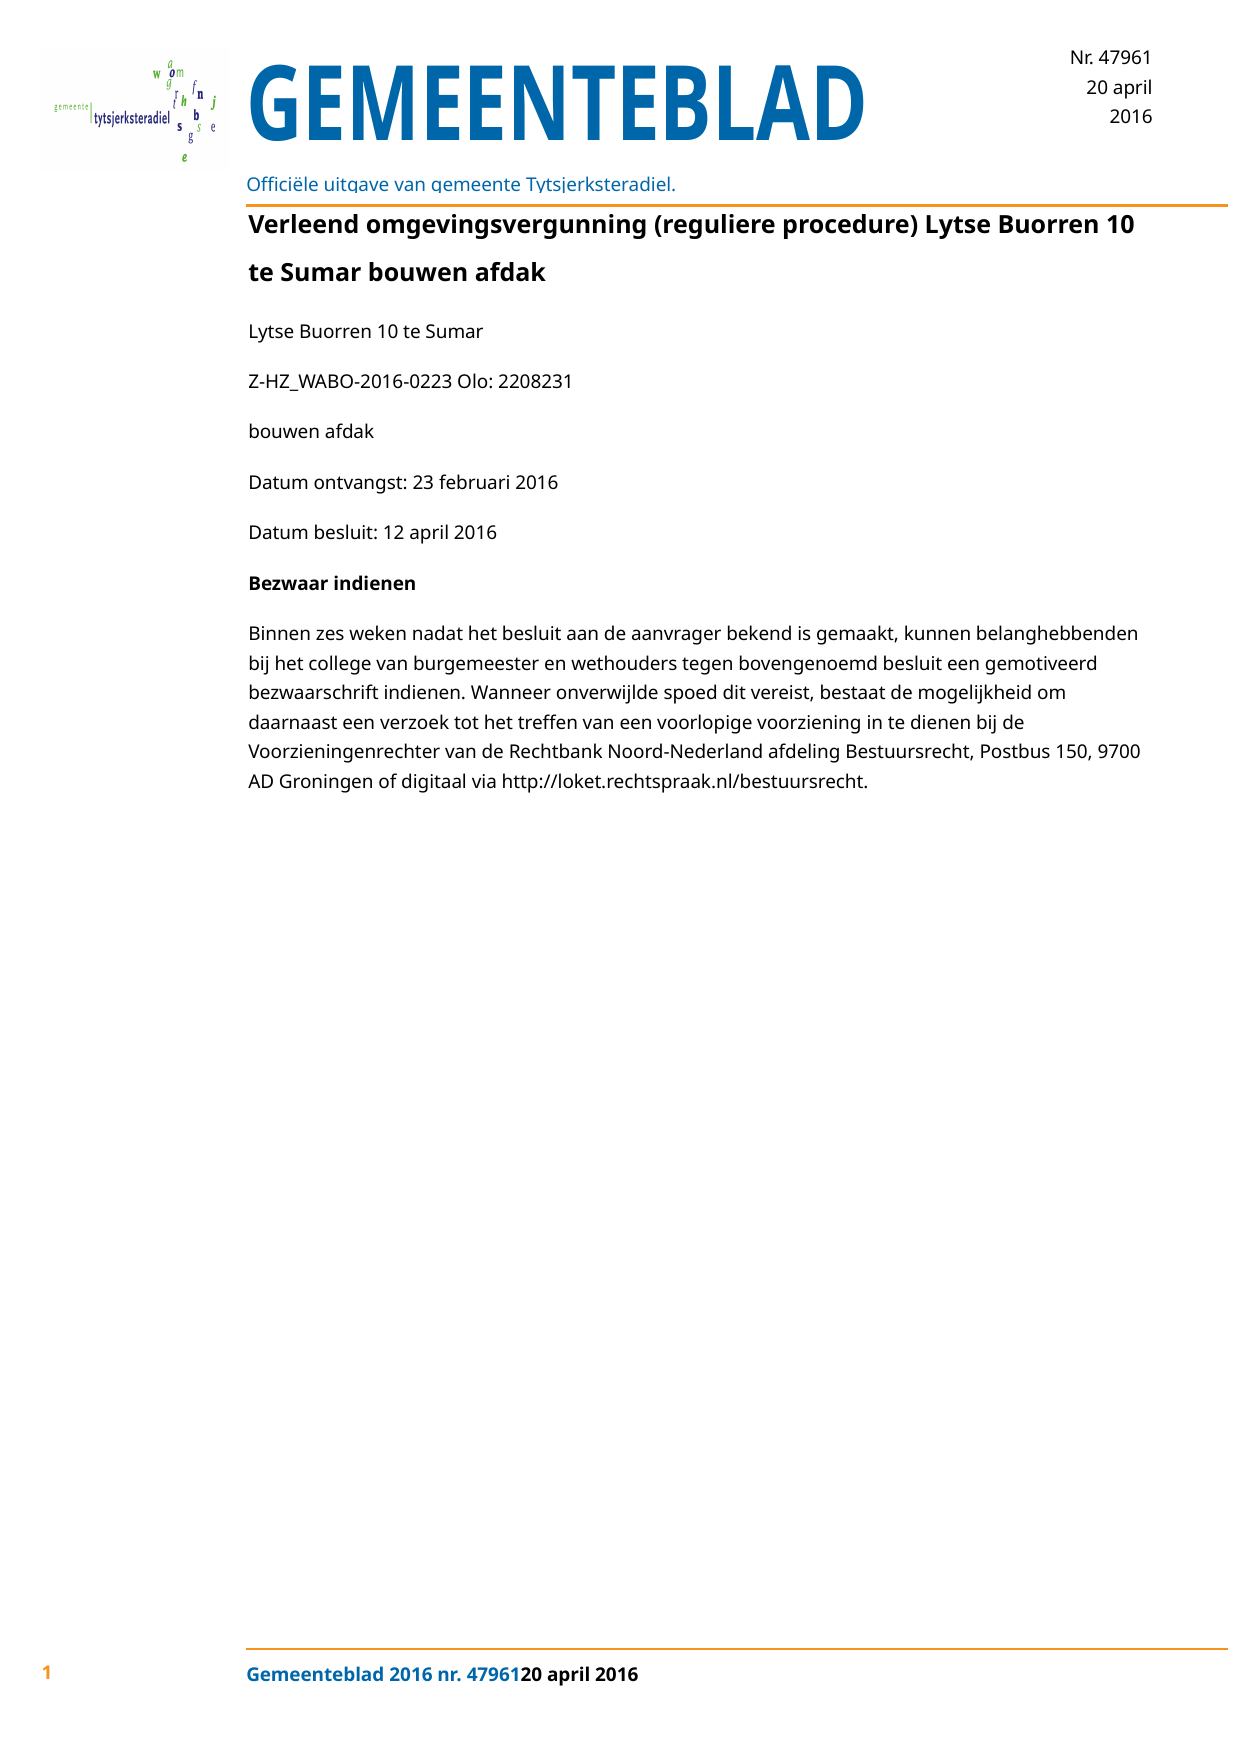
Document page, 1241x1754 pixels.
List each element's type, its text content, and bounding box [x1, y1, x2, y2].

text Lytse Buorren 10 te Sumar [248, 318, 1152, 344]
text Binnen zes weken nadat het besluit aan de aanvrager bekend is gemaakt, kunnen belanghebbenden bij het college van burgemeester en wethouders tegen bovengenoemd besluit een gemotiveerd bezwaarschrift indienen. Wanneer onverwijlde spoed dit vereist, bestaat de mogelijkheid om daarnaast een verzoek tot het treffen van een voorlopige voorziening in te dienen bij de Voorzieningenrechter van de Rechtbank Noord-Nederland afdeling Bestuursrecht, Postbus 150, 9700 AD Groningen of digitaal via http://loket.rechtspraak.nl/bestuursrecht. [248, 620, 1152, 794]
text Verleend omgevingsvergunning (reguliere procedure) Lytse Buorren 10 te Sumar bouwen afdak [248, 207, 1152, 288]
text bouwen afdak [248, 419, 1152, 444]
text Datum ontvangst: 23 februari 2016 [248, 469, 1152, 495]
text Datum besluit: 12 april 2016 [248, 519, 1152, 545]
text Z-HZ_WABO-2016-0223 Olo: 2208231 [248, 368, 1152, 394]
picture [41, 47, 231, 172]
text Bezwaar indienen [248, 570, 1152, 596]
